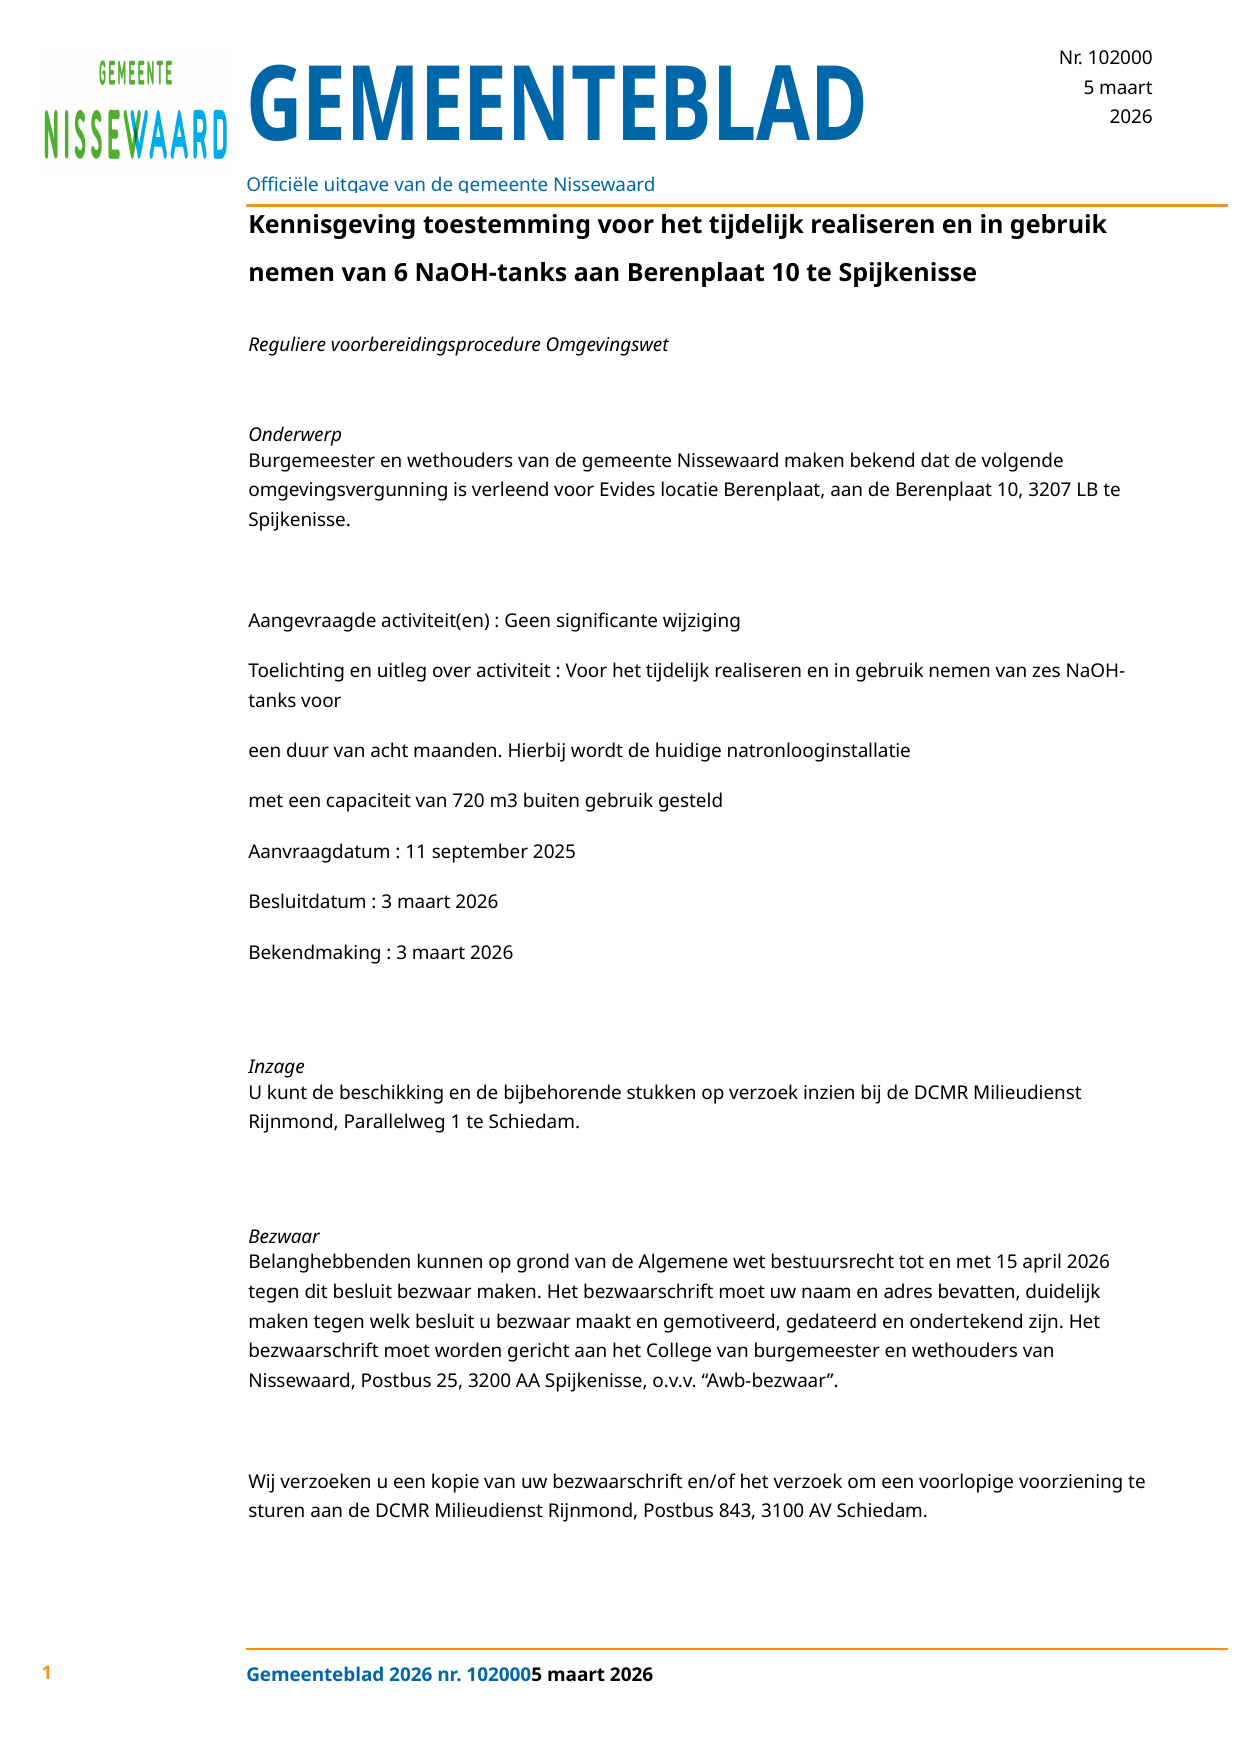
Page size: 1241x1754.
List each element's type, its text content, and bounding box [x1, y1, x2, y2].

text Toelichting en uitleg over activiteit : Voor het tijdelijk realiseren en in gebruik nemen van zes NaOH-tanks voor [248, 657, 1152, 713]
text Besluitdatum : 3 maart 2026 [248, 888, 1152, 914]
picture [41, 47, 231, 172]
text Bezwaar [248, 1223, 1152, 1249]
text met een capaciteit van 720 m3 buiten gebruik gesteld [248, 788, 1152, 813]
text Bekendmaking : 3 maart 2026 [248, 939, 1152, 965]
text Onderwerp [248, 421, 1152, 447]
text Inzage [248, 1053, 1152, 1079]
text Aanvraagdatum : 11 september 2025 [248, 838, 1152, 864]
text een duur van acht maanden. Hierbij wordt de huidige natronlooginstallatie [248, 737, 1152, 763]
text Burgemeester en wethouders van de gemeente Nissewaard maken bekend dat de volgende omgevingsvergunning is verleend voor Evides locatie Berenplaat, aan de Berenplaat 10, 3207 LB te Spijkenisse. [248, 447, 1152, 532]
text Wij verzoeken u een kopie van uw bezwaarschrift en/of het verzoek om een voorlopige voorziening te sturen aan de DCMR Milieudienst Rijnmond, Postbus 843, 3100 AV Schiedam. [248, 1468, 1152, 1523]
text Aangevraagde activiteit(en) : Geen significante wijziging [248, 607, 1152, 633]
text Kennisgeving toestemming voor het tijdelijk realiseren en in gebruik nemen van 6 NaOH-tanks aan Berenplaat 10 te Spijkenisse [248, 207, 1152, 288]
text U kunt de beschikking en de bijbehorende stukken op verzoek inzien bij de DCMR Milieudienst Rijnmond, Parallelweg 1 te Schiedam. [248, 1079, 1152, 1134]
text Reguliere voorbereidingsprocedure Omgevingswet [248, 331, 1152, 357]
text Belanghebbenden kunnen op grond van de Algemene wet bestuursrecht tot en met 15 april 2026 tegen dit besluit bezwaar maken. Het bezwaarschrift moet uw naam en adres bevatten, duidelijk maken tegen welk besluit u bezwaar maakt en gemotiveerd, gedateerd en ondertekend zijn. Het bezwaarschrift moet worden gericht aan het College van burgemeester en wethouders van Nissewaard, Postbus 25, 3200 AA Spijkenisse, o.v.v. “Awb-bezwaar”. [248, 1249, 1152, 1393]
